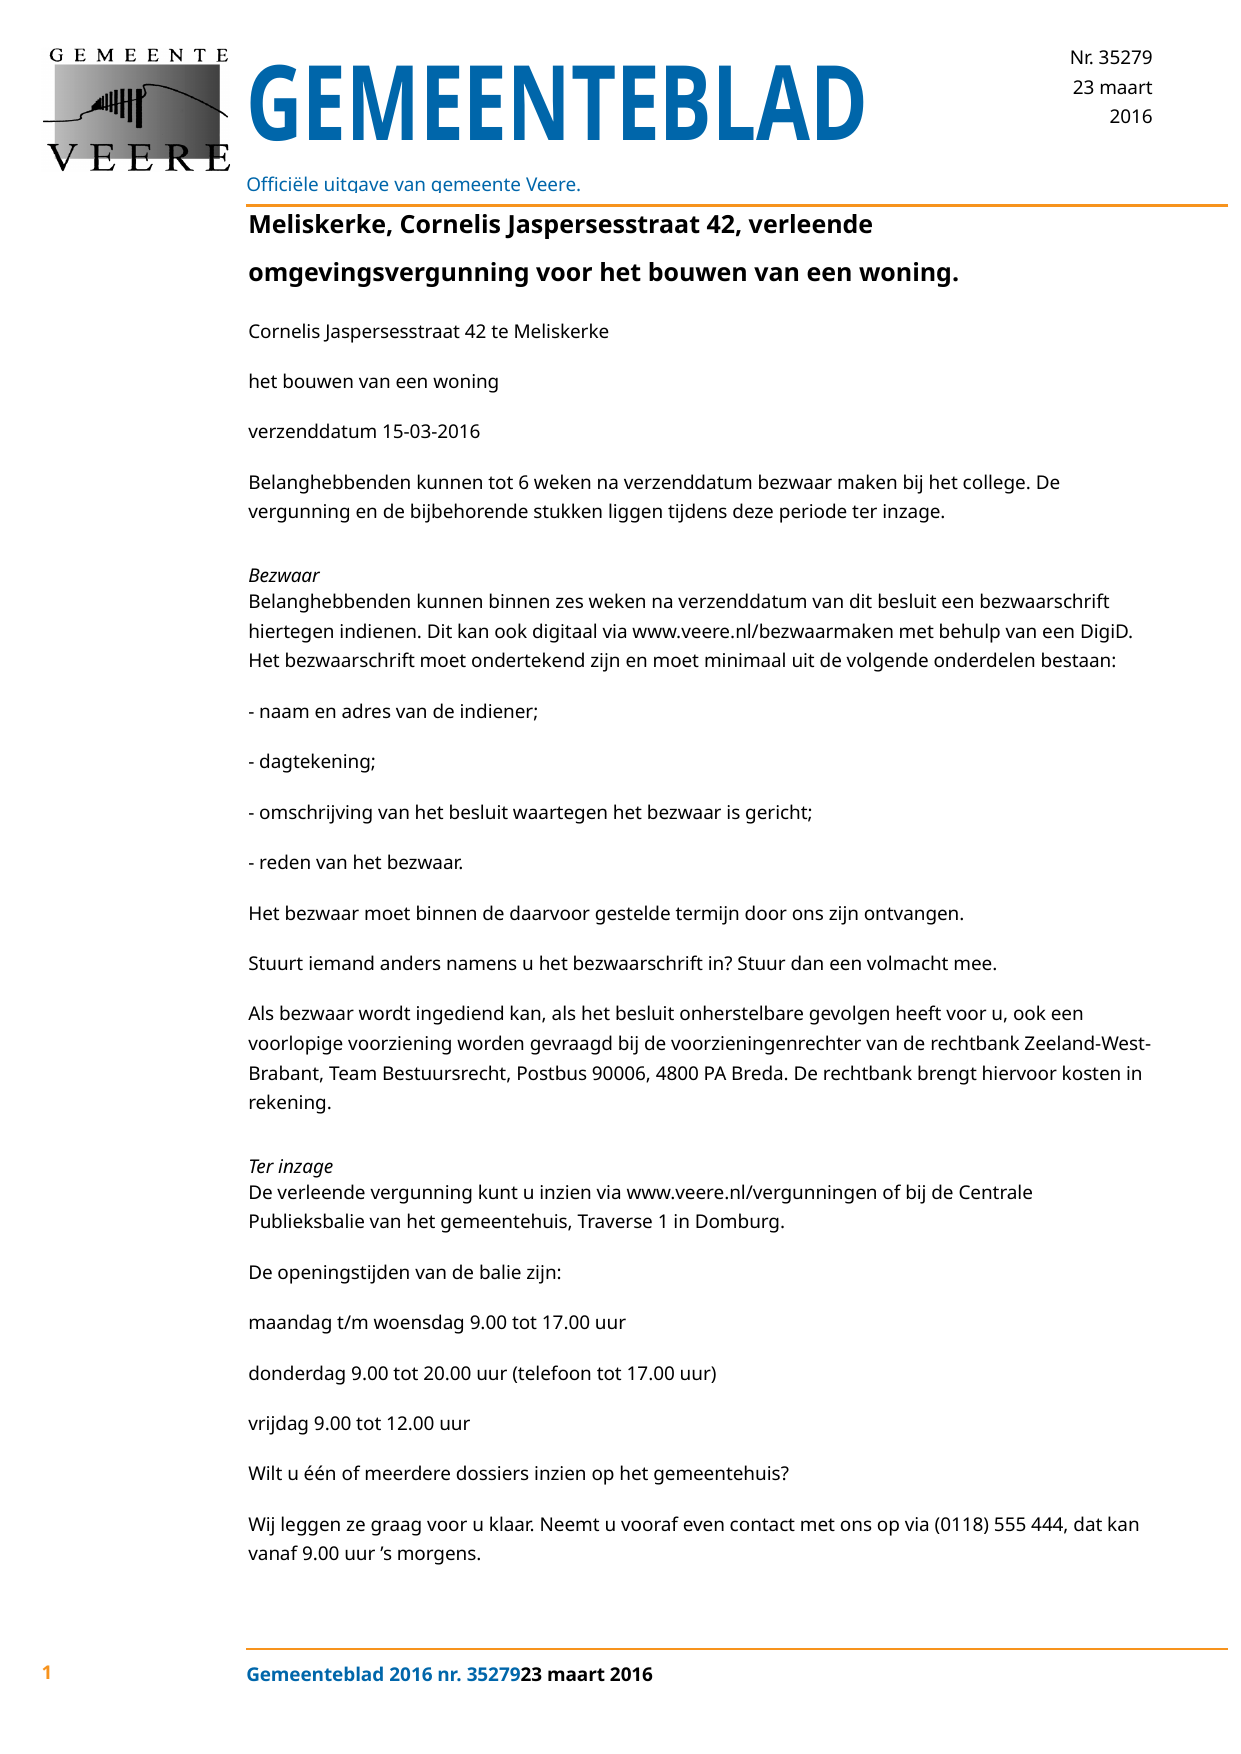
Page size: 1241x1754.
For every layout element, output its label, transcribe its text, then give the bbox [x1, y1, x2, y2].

text De verleende vergunning kunt u inzien via www.veere.nl/vergunningen of bij de Centrale Publieksbalie van het gemeentehuis, Traverse 1 in Domburg. [248, 1179, 1152, 1234]
text Als bezwaar wordt ingediend kan, als het besluit onherstelbare gevolgen heeft voor u, ook een voorlopige voorziening worden gevraagd bij de voorzieningenrechter van de rechtbank Zeeland-West-Brabant, Team Bestuursrecht, Postbus 90006, 4800 PA Breda. De rechtbank brengt hiervoor kosten in rekening. [248, 1001, 1152, 1115]
text donderdag 9.00 tot 20.00 uur (telefoon tot 17.00 uur) [248, 1360, 1152, 1386]
text - reden van het bezwaar. [248, 849, 1152, 875]
text - naam en adres van de indiener; [248, 698, 1152, 724]
text Bezwaar [248, 563, 1152, 588]
text maandag t/m woensdag 9.00 tot 17.00 uur [248, 1309, 1152, 1335]
text Belanghebbenden kunnen tot 6 weken na verzenddatum bezwaar maken bij het college. De vergunning en de bijbehorende stukken liggen tijdens deze periode ter inzage. [248, 469, 1152, 524]
text het bouwen van een woning [248, 368, 1152, 394]
text Wilt u één of meerdere dossiers inzien op het gemeentehuis? [248, 1461, 1152, 1486]
text Wij leggen ze graag voor u klaar. Neemt u vooraf even contact met ons op via (0118) 555 444, dat kan vanaf 9.00 uur ’s morgens. [248, 1511, 1152, 1566]
text Cornelis Jaspersesstraat 42 te Meliskerke [248, 318, 1152, 344]
picture [41, 47, 231, 172]
text vrijdag 9.00 tot 12.00 uur [248, 1410, 1152, 1436]
text - dagtekening; [248, 748, 1152, 774]
text Ter inzage [248, 1153, 1152, 1179]
text Belanghebbenden kunnen binnen zes weken na verzenddatum van dit besluit een bezwaarschrift hiertegen indienen. Dit kan ook digitaal via www.veere.nl/bezwaarmaken met behulp van een DigiD. Het bezwaarschrift moet ondertekend zijn en moet minimaal uit de volgende onderdelen bestaan: [248, 588, 1152, 673]
text Stuurt iemand anders namens u het bezwaarschrift in? Stuur dan een volmacht mee. [248, 950, 1152, 976]
text - omschrijving van het besluit waartegen het bezwaar is gericht; [248, 799, 1152, 824]
text Het bezwaar moet binnen de daarvoor gestelde termijn door ons zijn ontvangen. [248, 900, 1152, 925]
text De openingstijden van de balie zijn: [248, 1259, 1152, 1285]
text Meliskerke, Cornelis Jaspersesstraat 42, verleende omgevingsvergunning voor het bouwen van een woning. [248, 207, 1152, 288]
text verzenddatum 15-03-2016 [248, 419, 1152, 444]
